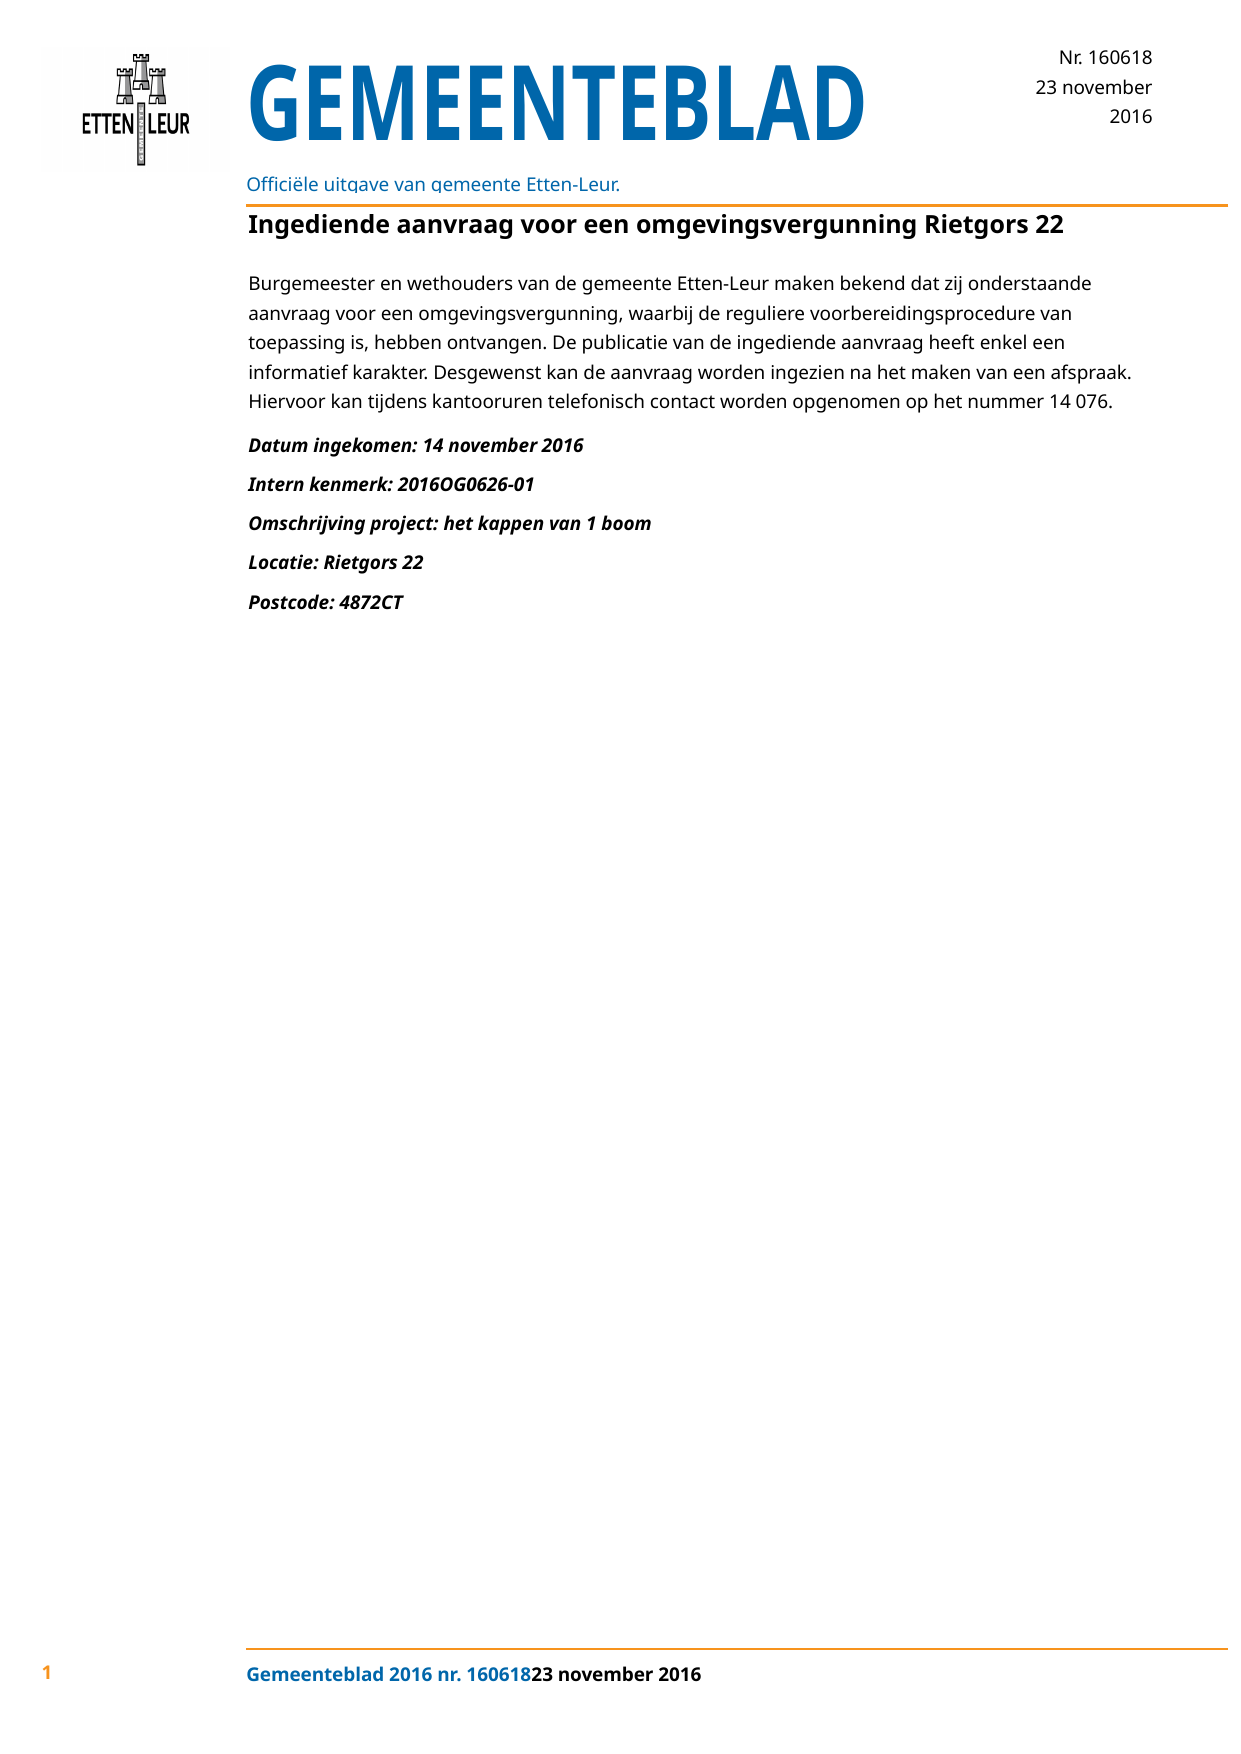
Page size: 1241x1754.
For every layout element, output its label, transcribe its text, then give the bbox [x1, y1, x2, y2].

text Burgemeester en wethouders van de gemeente Etten-Leur maken bekend dat zij onderstaande aanvraag voor een omgevingsvergunning, waarbij de reguliere voorbereidingsprocedure van toepassing is, hebben ontvangen. De publicatie van de ingediende aanvraag heeft enkel een informatief karakter. Desgewenst kan de aanvraag worden ingezien na het maken van een afspraak. Hiervoor kan tijdens kantooruren telefonisch contact worden opgenomen op het nummer 14 076. [248, 270, 1152, 414]
text Ingediende aanvraag voor een omgevingsvergunning Rietgors 22 [248, 207, 1152, 241]
text Omschrijving project: het kappen van 1 boom [248, 510, 1152, 536]
text Postcode: 4872CT [248, 589, 1152, 614]
text Datum ingekomen: 14 november 2016 [248, 432, 1152, 457]
picture [41, 47, 231, 172]
text Locatie: Rietgors 22 [248, 549, 1152, 575]
text Intern kenmerk: 2016OG0626-01 [248, 471, 1152, 497]
